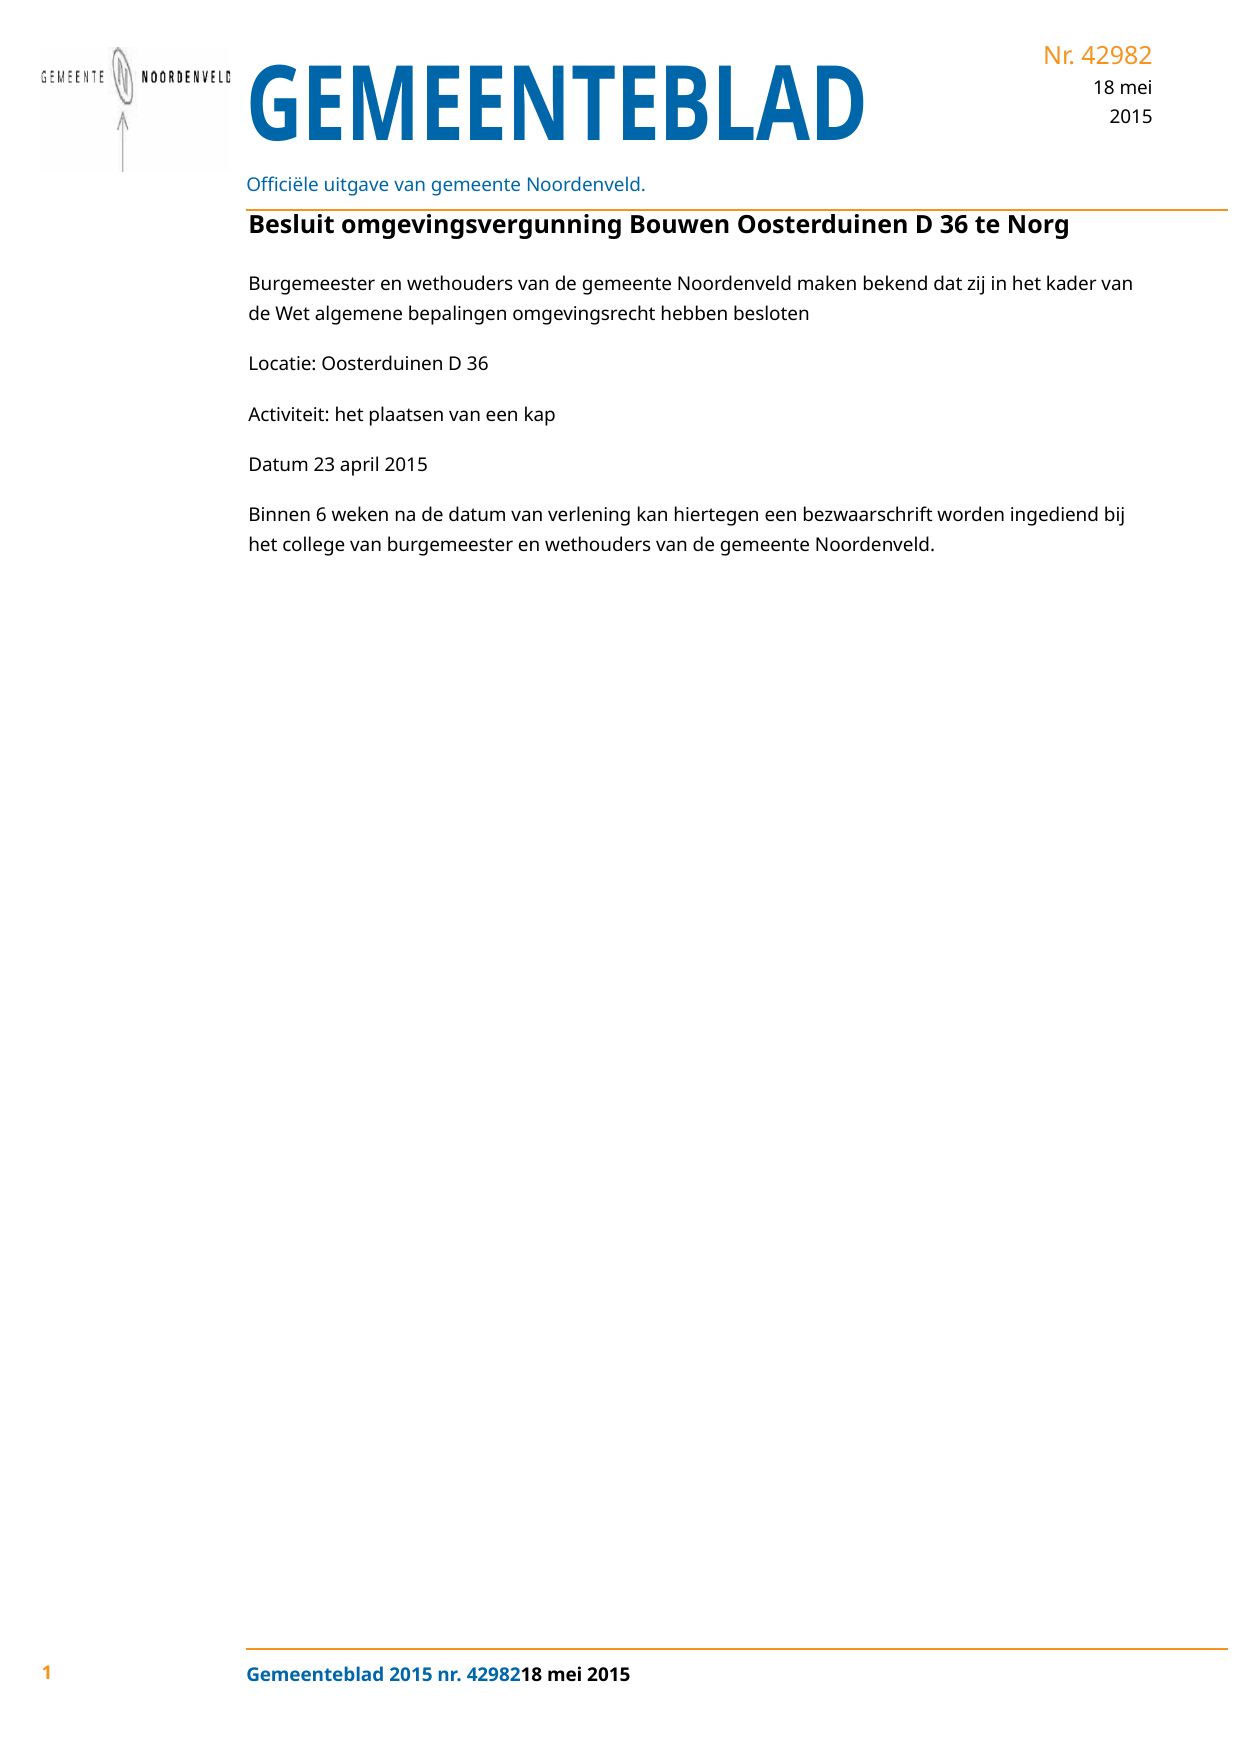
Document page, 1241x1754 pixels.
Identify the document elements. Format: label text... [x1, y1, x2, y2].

text Locatie: Oosterduinen D 36 [248, 350, 1152, 376]
text Activiteit: het plaatsen van een kap [248, 401, 1152, 426]
text Datum 23 april 2015 [248, 451, 1152, 477]
text Burgemeester en wethouders van de gemeente Noordenveld maken bekend dat zij in het kader van de Wet algemene bepalingen omgevingsrecht hebben besloten [248, 270, 1152, 326]
text Binnen 6 weken na de datum van verlening kan hiertegen een bezwaarschrift worden ingediend bij het college van burgemeester en wethouders van de gemeente Noordenveld. [248, 502, 1152, 557]
picture [41, 47, 231, 172]
text Besluit omgevingsvergunning Bouwen Oosterduinen D 36 te Norg [248, 211, 1152, 241]
